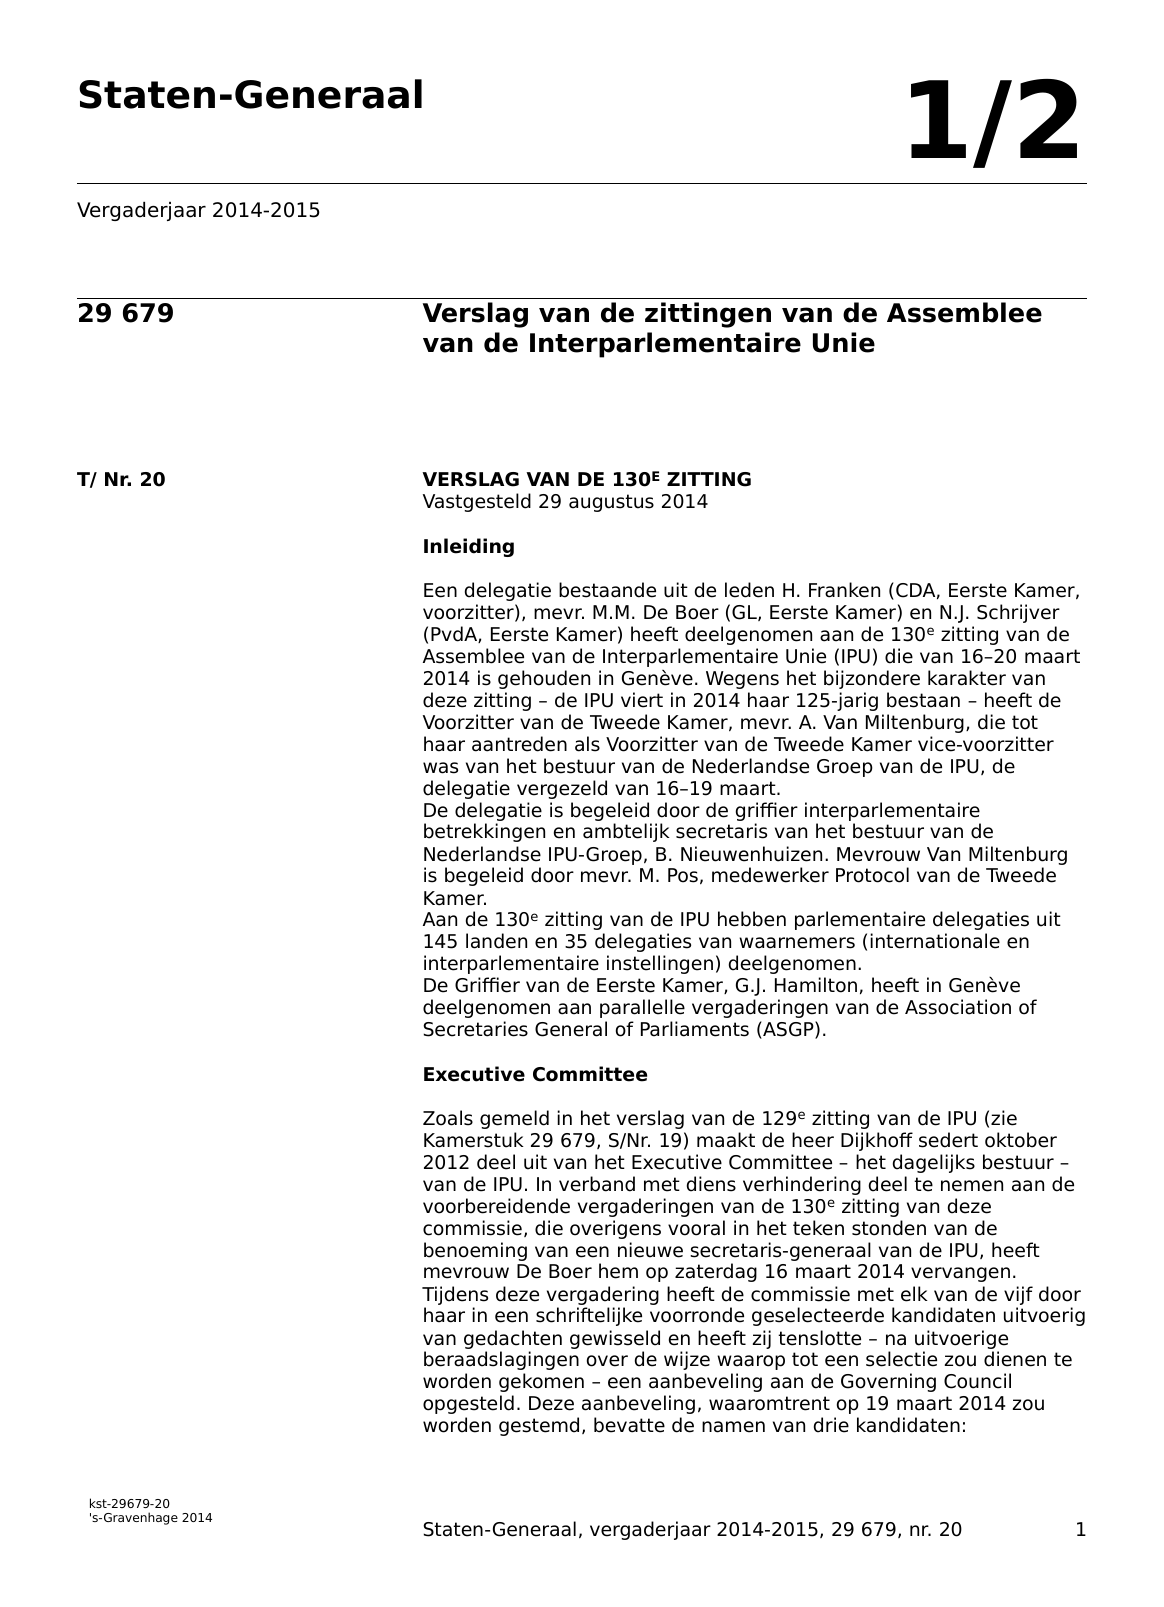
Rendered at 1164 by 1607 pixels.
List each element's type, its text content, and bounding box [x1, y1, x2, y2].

text De delegatie is begeleid door de griffier interparlementaire betrekkingen en ambtelijk secretaris van het bestuur van de Nederlandse IPU-Groep, B. Nieuwenhuizen. Mevrouw Van Miltenburg is begeleid door mevr. M. Pos, medewerker Protocol van de Tweede Kamer. [422, 799, 1087, 909]
table_header Staten-Generaal [77, 59, 886, 183]
subtitle Inleiding [422, 536, 1087, 557]
subtitle 29 679 Verslag van de zittingen van de Assemblee van de Interparlementaire Unie [77, 299, 1087, 358]
text kst-29679-20 [88, 1497, 323, 1511]
text Aan de 130e zitting van de IPU hebben parlementaire delegaties uit 145 landen en 35 delegaties van waarnemers (internationale en interparlementaire instellingen) deelgenomen. [422, 909, 1087, 975]
text Een delegatie bestaande uit de leden H. Franken (CDA, Eerste Kamer, voorzitter), mevr. M.M. De Boer (GL, Eerste Kamer) en N.J. Schrijver (PvdA, Eerste Kamer) heeft deelgenomen aan de 130e zitting van de Assemblee van de Interparlementaire Unie (IPU) die van 16–20 maart 2014 is gehouden in Genève. Wegens het bijzondere karakter van deze zitting – de IPU viert in 2014 haar 125-jarig bestaan – heeft de Voorzitter van de Tweede Kamer, mevr. A. Van Miltenburg, die tot haar aantreden als Voorzitter van de Tweede Kamer vice-voorzitter was van het bestuur van de Nederlandse Groep van de IPU, de delegatie vergezeld van 16–19 maart. [422, 580, 1087, 799]
text 's-Gravenhage 2014 [88, 1511, 323, 1525]
table_cell Vergaderjaar 2014-2015 [77, 184, 1087, 298]
text De Griffier van de Eerste Kamer, G.J. Hamilton, heeft in Genève deelgenomen aan parallelle vergaderingen van de Association of Secretaries General of Parliaments (ASGP). [422, 975, 1087, 1041]
subtitle Executive Committee [422, 1063, 1087, 1085]
text Zoals gemeld in het verslag van de 129e zitting van de IPU (zie Kamerstuk 29 679, S/Nr. 19) maakt de heer Dijkhoff sedert oktober 2012 deel uit van het Executive Committee – het dagelijks bestuur – van de IPU. In verband met diens verhindering deel te nemen aan de voorbereidende vergaderingen van de 130e zitting van deze commissie, die overigens vooral in het teken stonden van de benoeming van een nieuwe secretaris-generaal van de IPU, heeft mevrouw De Boer hem op zaterdag 16 maart 2014 vervangen. Tijdens deze vergadering heeft de commissie met elk van de vijf door haar in een schriftelijke voorronde geselecteerde kandidaten uitvoerig van gedachten gewisseld en heeft zij tenslotte – na uitvoerige beraadslagingen over de wijze waarop tot een selectie zou dienen te worden gekomen – een aanbeveling aan de Governing Council opgesteld. Deze aanbeveling, waaromtrent op 19 maart 2014 zou worden gestemd, bevatte de namen van drie kandidaten: [422, 1108, 1087, 1437]
text Vastgesteld 29 augustus 2014 [422, 491, 1087, 513]
subtitle T/ Nr. 20 VERSLAG VAN DE 130E ZITTING [77, 469, 1087, 491]
table_header 1/2 [886, 59, 1087, 183]
